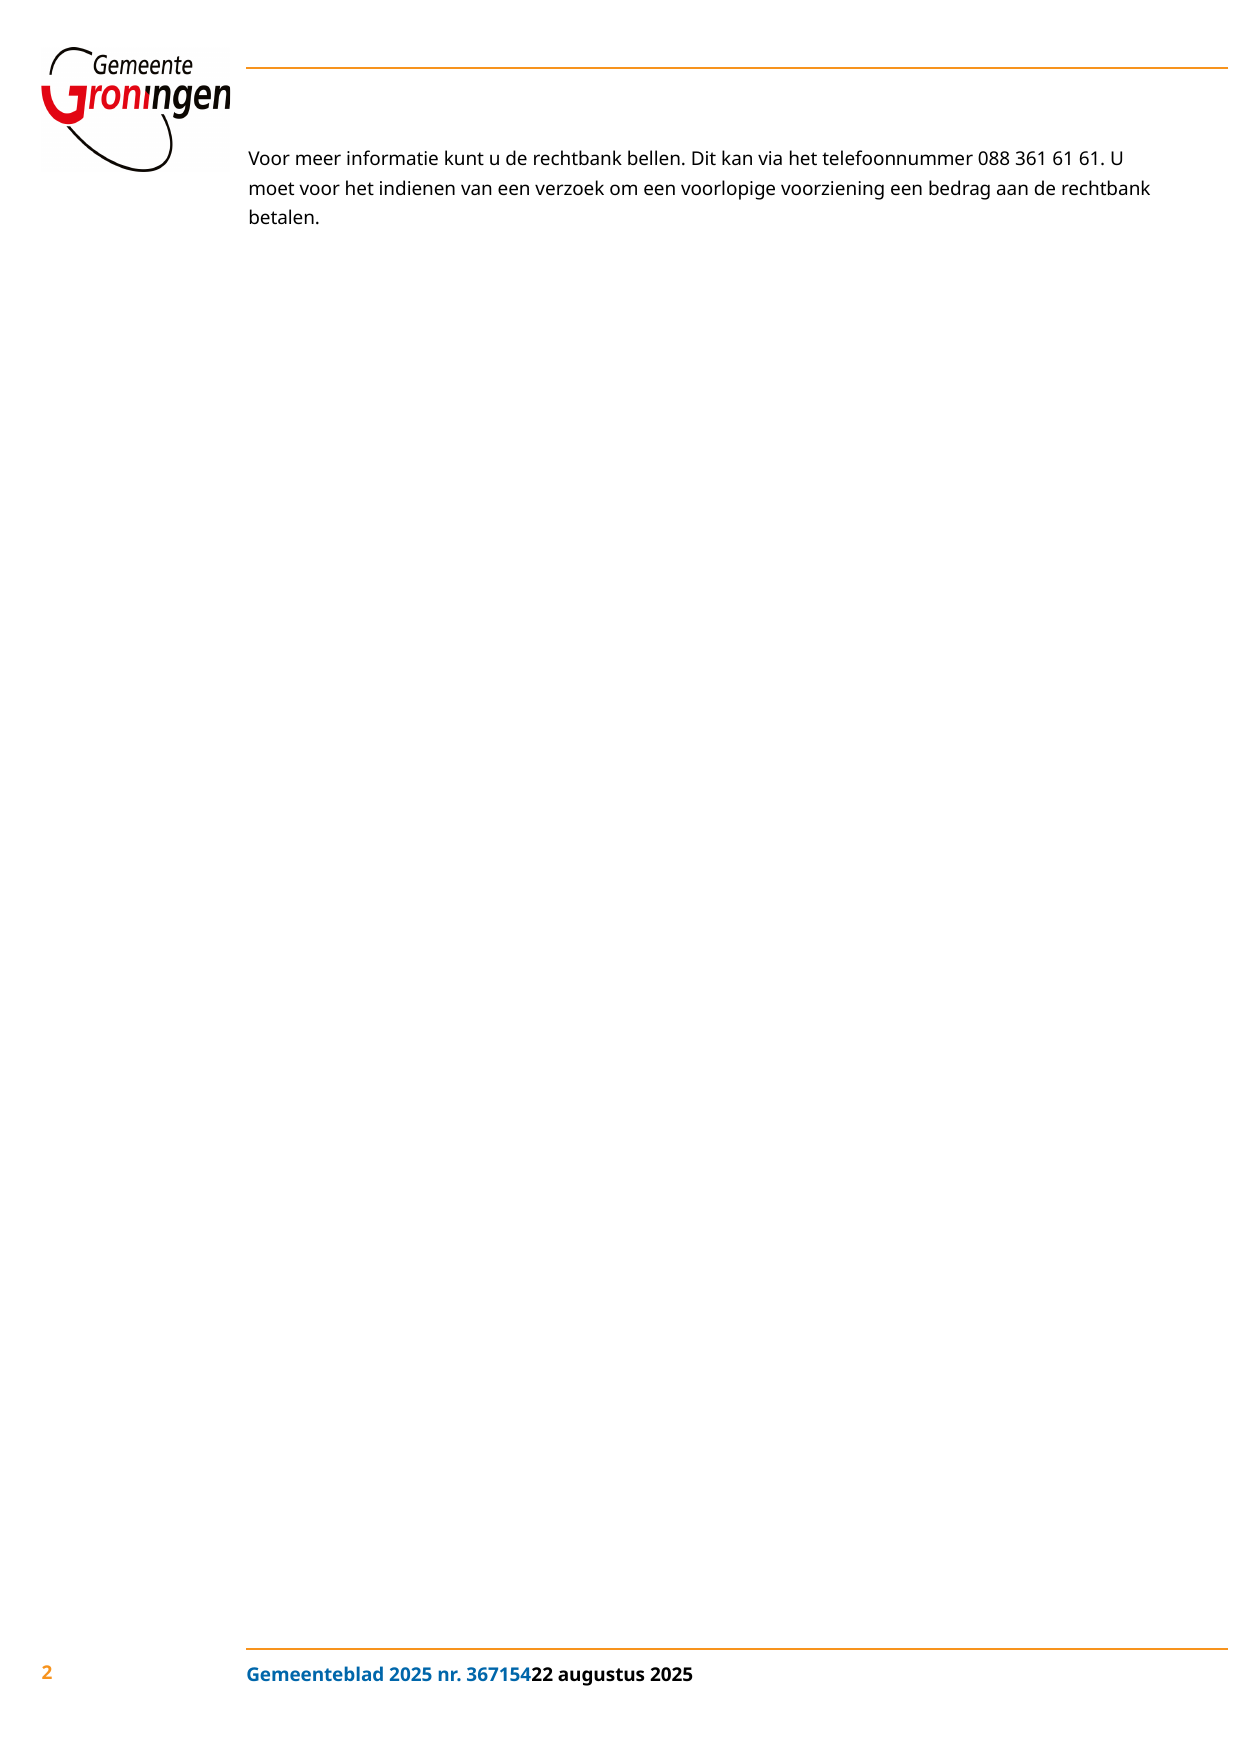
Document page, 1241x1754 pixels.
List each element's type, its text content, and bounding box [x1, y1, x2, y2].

text Voor meer informatie kunt u de rechtbank bellen. Dit kan via het telefoonnummer 088 361 61 61. U moet voor het indienen van een verzoek om een voorlopige voorziening een bedrag aan de rechtbank betalen. [248, 145, 1152, 230]
picture [41, 47, 231, 172]
